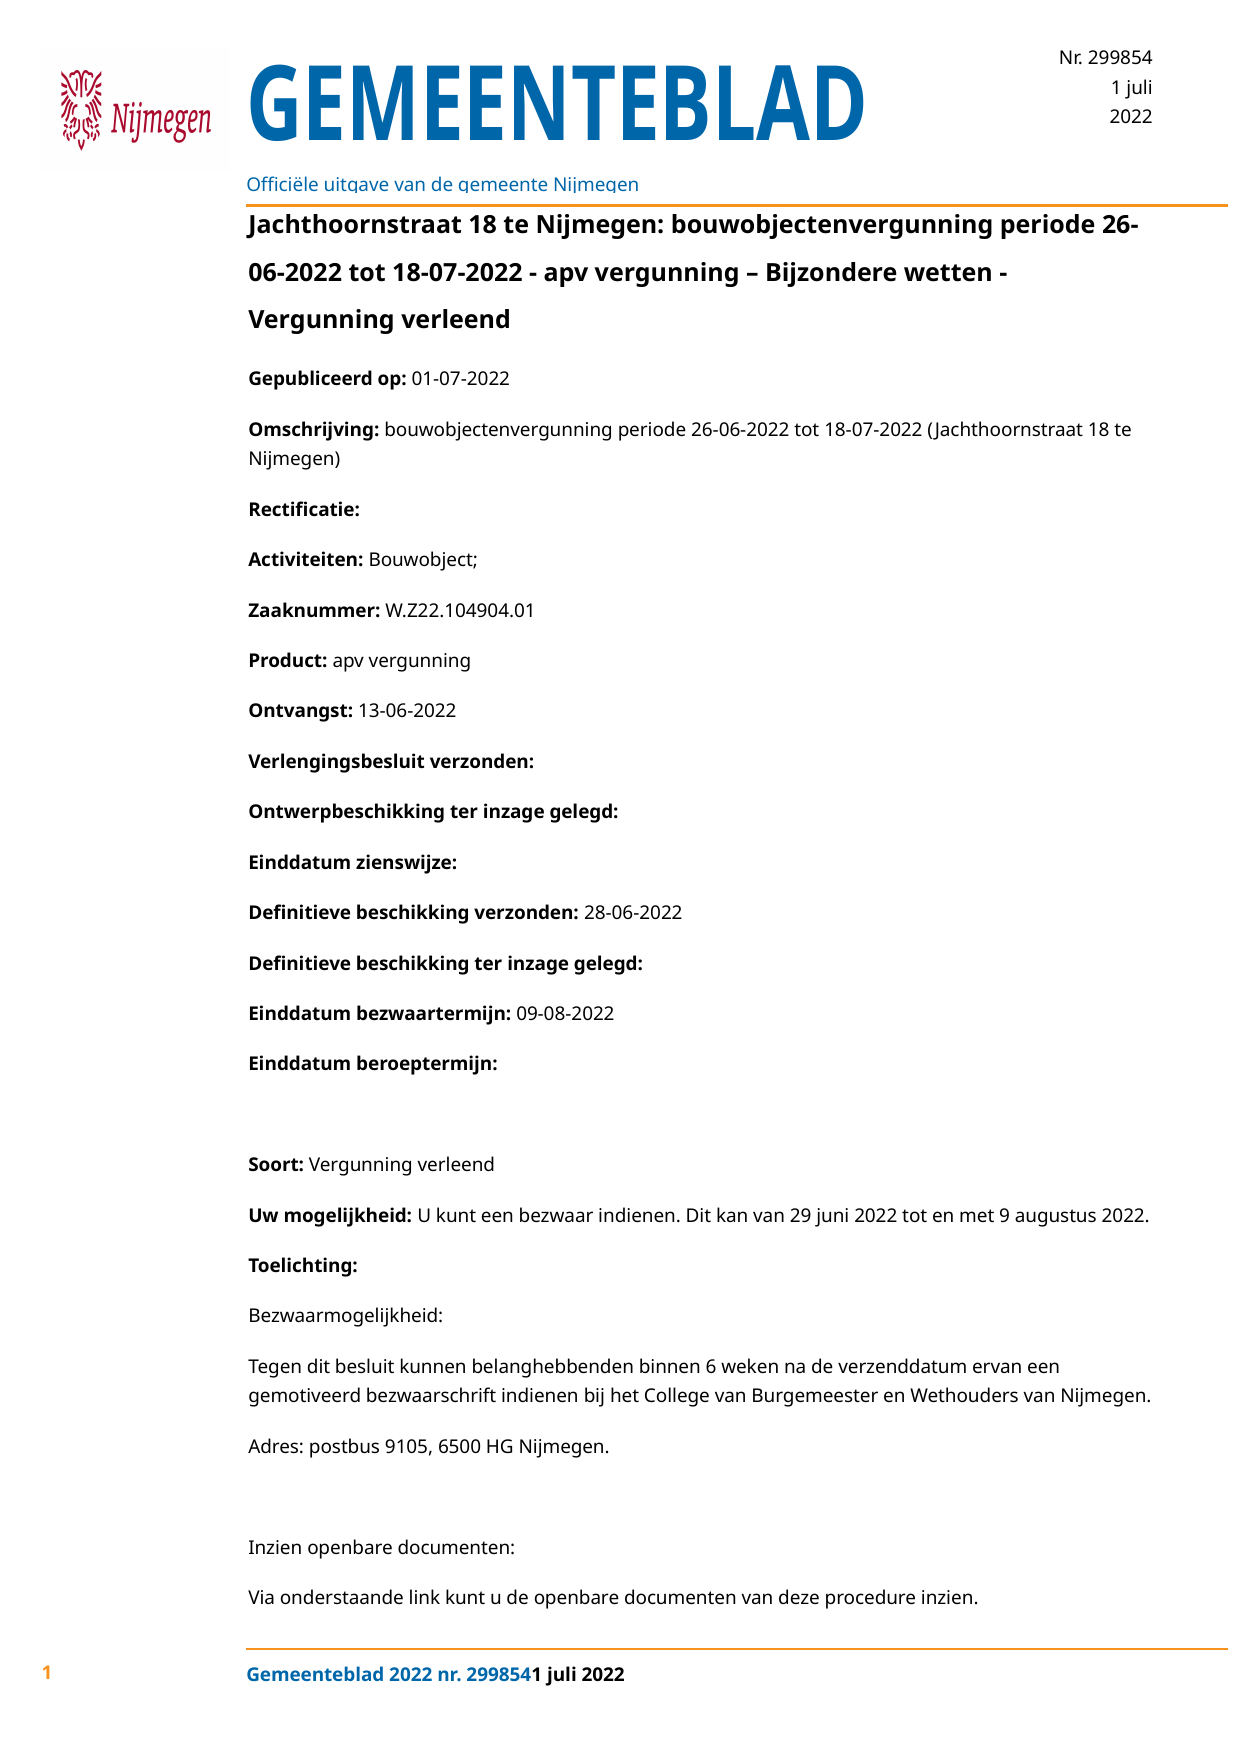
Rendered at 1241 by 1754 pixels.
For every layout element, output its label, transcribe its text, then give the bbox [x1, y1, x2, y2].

text Einddatum zienswijze: [248, 849, 1152, 874]
text Definitieve beschikking ter inzage gelegd: [248, 950, 1152, 975]
text Uw mogelijkheid: U kunt een bezwaar indienen. Dit kan van 29 juni 2022 tot en met 9 augustus 2022. [248, 1202, 1152, 1227]
text Rectificatie: [248, 496, 1152, 522]
text Bezwaarmogelijkheid: [248, 1303, 1152, 1328]
text Gepubliceerd op: 01-07-2022 [248, 366, 1152, 391]
picture [41, 47, 231, 172]
text Omschrijving: bouwobjectenvergunning periode 26-06-2022 tot 18-07-2022 (Jachthoornstraat 18 te Nijmegen) [248, 416, 1152, 471]
text Definitieve beschikking verzonden: 28-06-2022 [248, 899, 1152, 925]
text Einddatum beroeptermijn: [248, 1051, 1152, 1076]
text Activiteiten: Bouwobject; [248, 546, 1152, 572]
text Jachthoornstraat 18 te Nijmegen: bouwobjectenvergunning periode 26-06-2022 tot 18-07-2022 - apv vergunning – Bijzondere wetten - Vergunning verleend [248, 207, 1152, 336]
text Inzien openbare documenten: [248, 1534, 1152, 1559]
text Toelichting: [248, 1252, 1152, 1278]
text Verlengingsbesluit verzonden: [248, 748, 1152, 774]
text Adres: postbus 9105, 6500 HG Nijmegen. [248, 1433, 1152, 1459]
text Product: apv vergunning [248, 647, 1152, 673]
text Ontwerpbeschikking ter inzage gelegd: [248, 798, 1152, 824]
text Zaaknummer: W.Z22.104904.01 [248, 597, 1152, 622]
text Via onderstaande link kunt u de openbare documenten van deze procedure inzien. [248, 1584, 1152, 1610]
text Tegen dit besluit kunnen belanghebbenden binnen 6 weken na de verzenddatum ervan een gemotiveerd bezwaarschrift indienen bij het College van Burgemeester en Wethouders van Nijmegen. [248, 1353, 1152, 1408]
text Soort: Vergunning verleend [248, 1151, 1152, 1177]
text Einddatum bezwaartermijn: 09-08-2022 [248, 1000, 1152, 1026]
text Ontvangst: 13-06-2022 [248, 698, 1152, 723]
